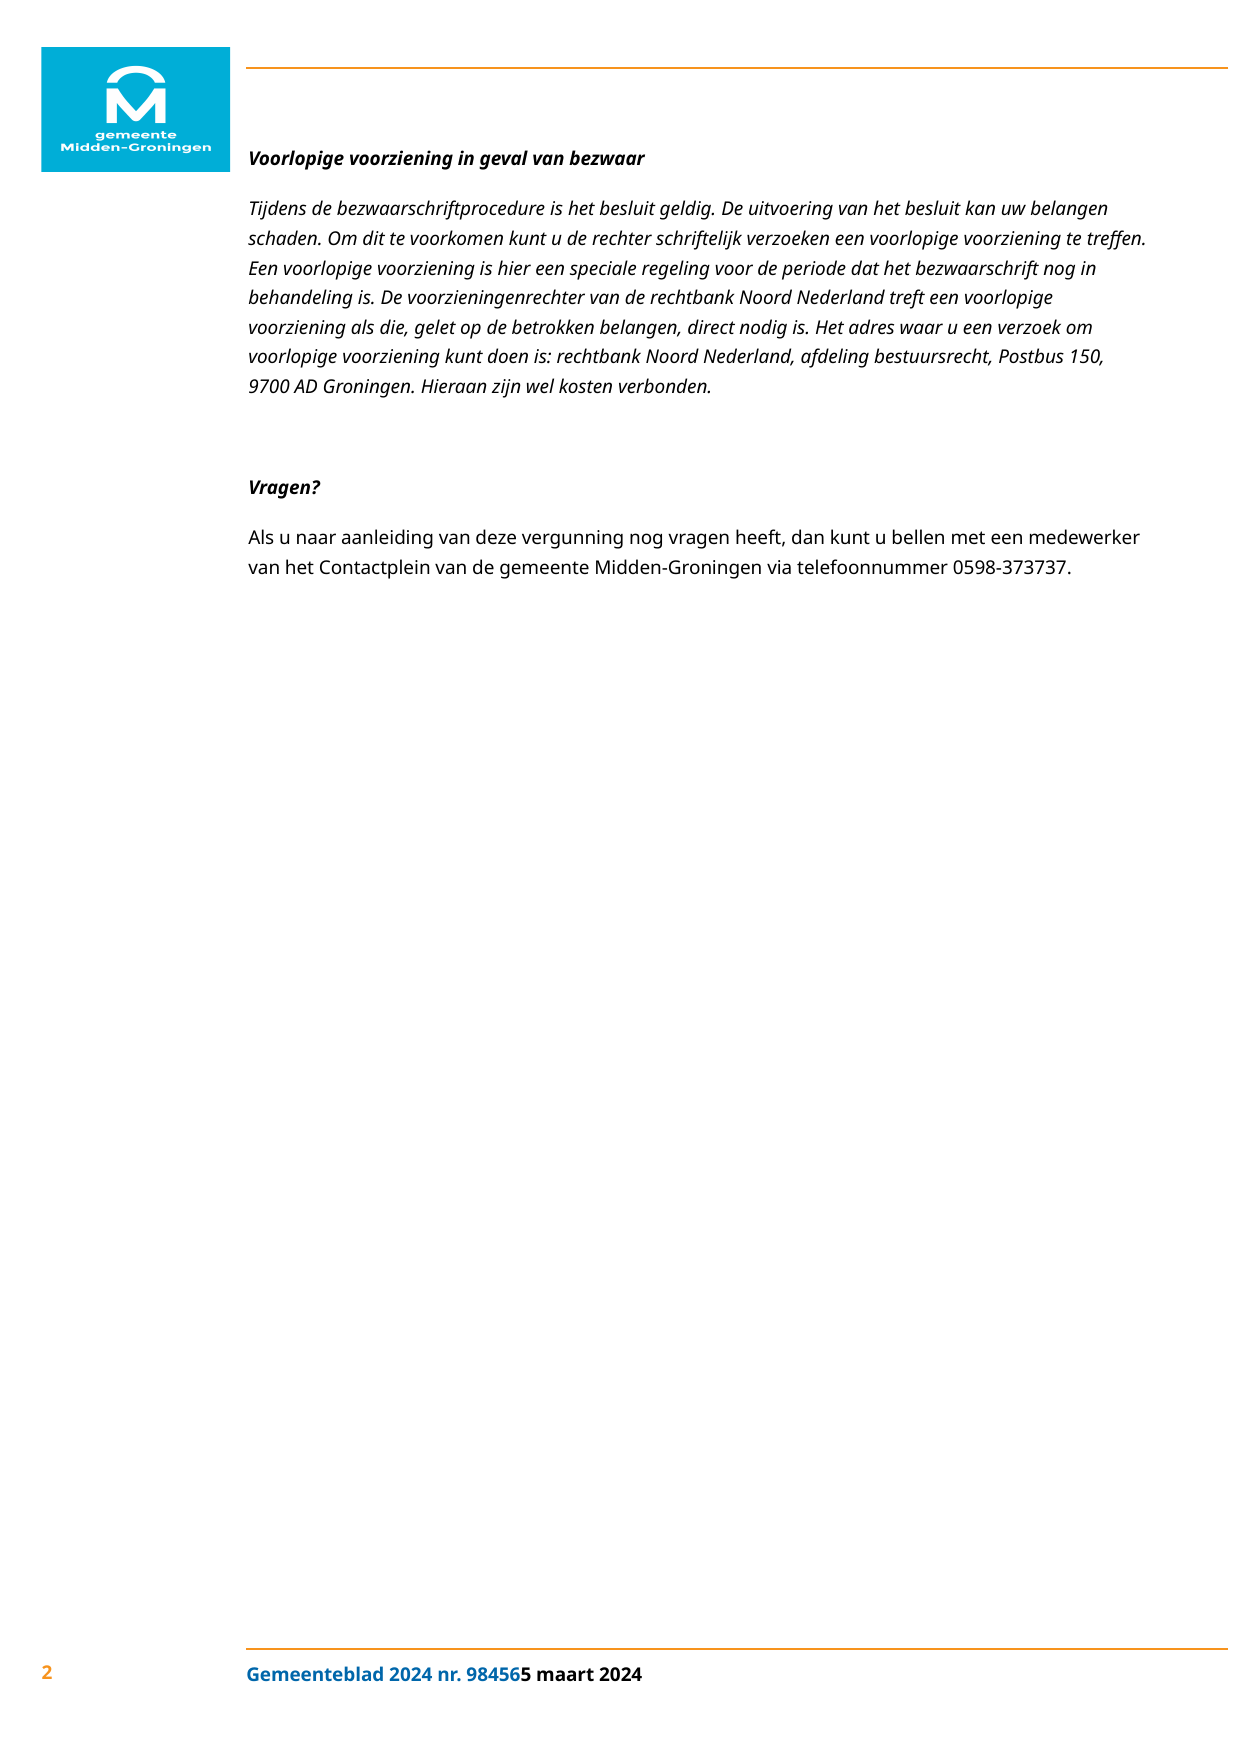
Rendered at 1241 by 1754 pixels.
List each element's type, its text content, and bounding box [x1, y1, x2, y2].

text Vragen? [248, 474, 1152, 500]
text Tijdens de bezwaarschriftprocedure is het besluit geldig. De uitvoering van het besluit kan uw belangen schaden. Om dit te voorkomen kunt u de rechter schriftelijk verzoeken een voorlopige voorziening te treffen. Een voorlopige voorziening is hier een speciale regeling voor de periode dat het bezwaarschrift nog in behandeling is. De voorzieningenrechter van de rechtbank Noord Nederland treft een voorlopige voorziening als die, gelet op de betrokken belangen, direct nodig is. Het adres waar u een verzoek om voorlopige voorziening kunt doen is: rechtbank Noord Nederland, afdeling bestuursrecht, Postbus 150, 9700 AD Groningen. Hieraan zijn wel kosten verbonden. [248, 196, 1152, 399]
picture [107, 89, 165, 122]
text Voorlopige voorziening in geval van bezwaar [248, 145, 1152, 171]
picture [108, 66, 164, 82]
text Als u naar aanleiding van deze vergunning nog vragen heeft, dan kunt u bellen met een medewerker van het Contactplein van de gemeente Midden-Groningen via telefoonnummer 0598-373737. [248, 524, 1152, 580]
picture [184, 146, 190, 153]
